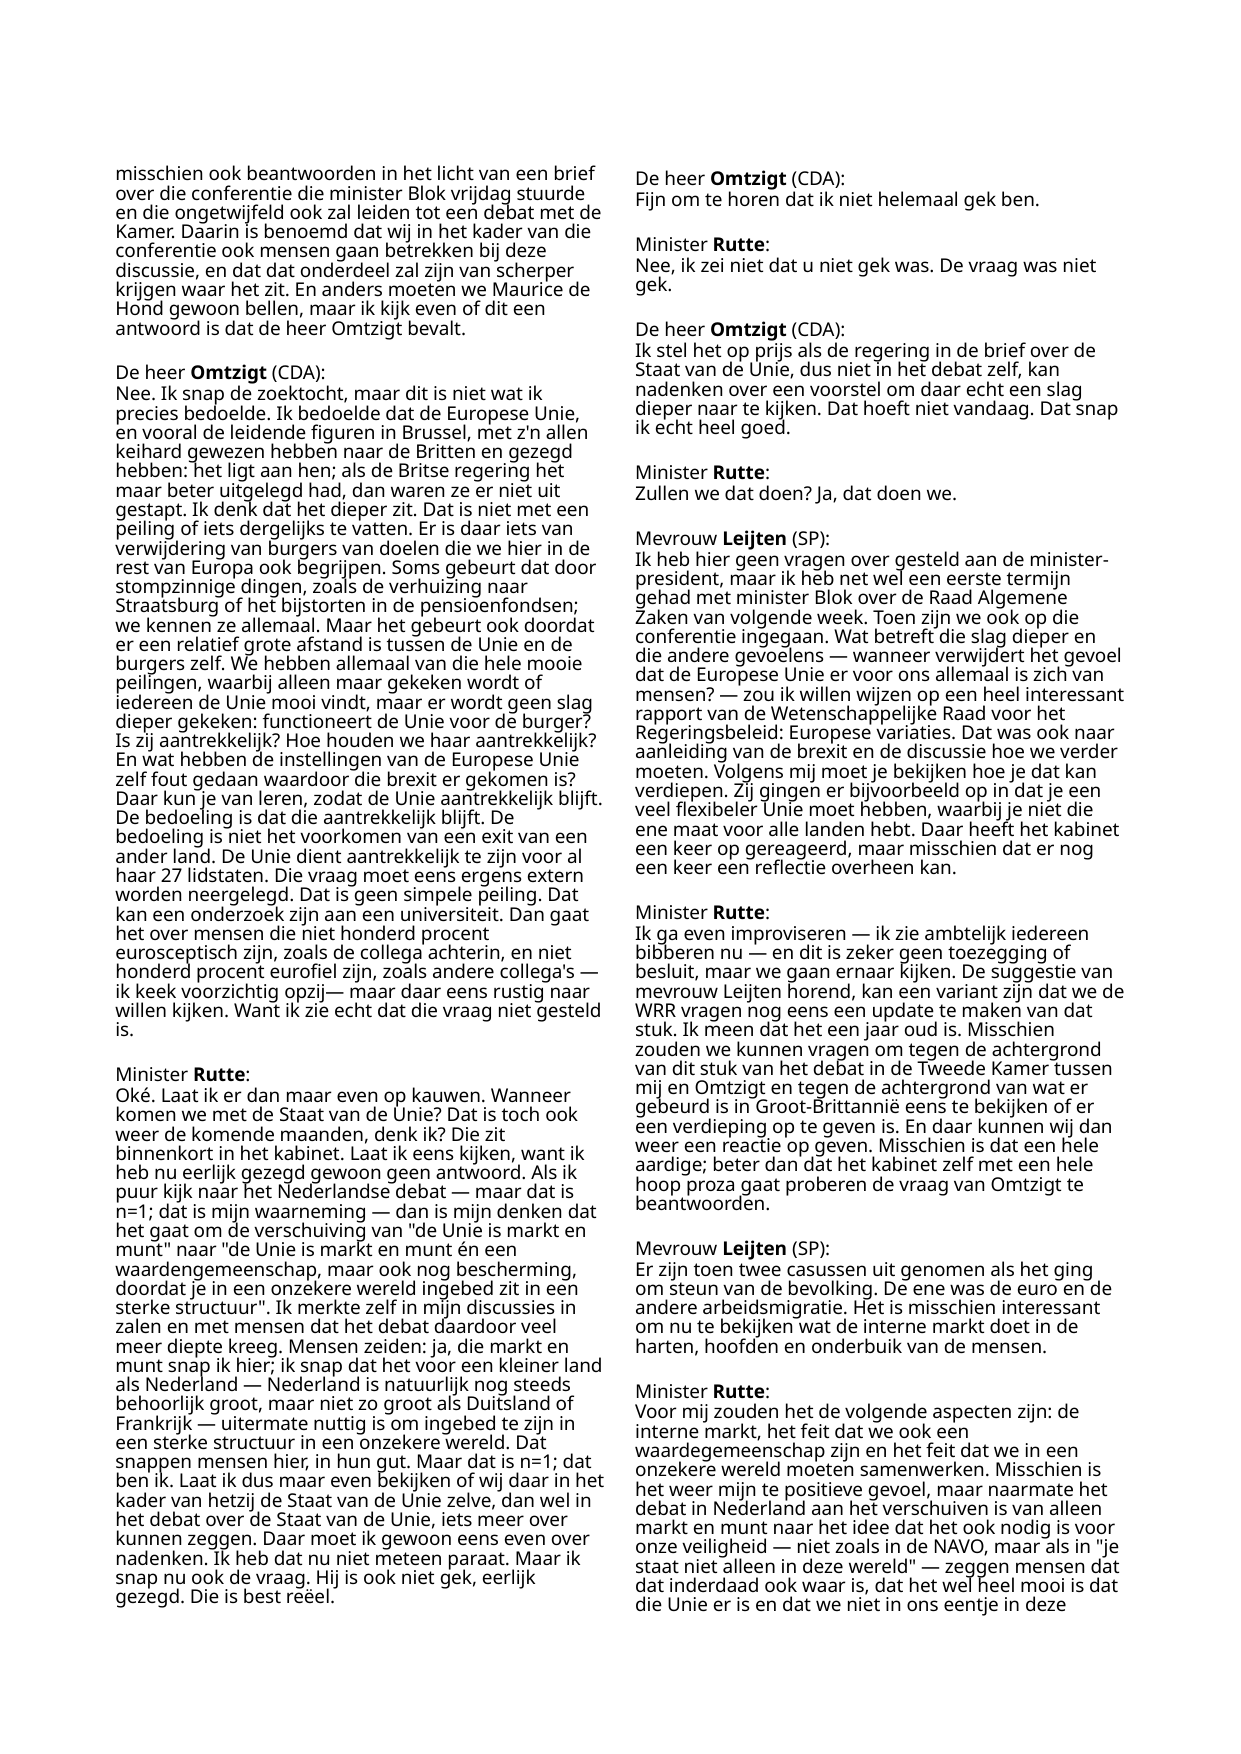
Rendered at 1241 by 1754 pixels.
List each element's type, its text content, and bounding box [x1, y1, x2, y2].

text Voor mij zouden het de volgende aspecten zijn: de interne markt, het feit dat we ook een waardegemeenschap zijn en het feit dat we in een onzekere wereld moeten samenwerken. Misschien is het weer mijn te positieve gevoel, maar naarmate het debat in Nederland aan het verschuiven is van alleen markt en munt naar het idee dat het ook nodig is voor onze veiligheid — niet zoals in de NAVO, maar als in "je staat niet alleen in deze wereld" — zeggen mensen dat dat inderdaad ook waar is, dat het wel heel mooi is dat die Unie er is en dat we niet in ons eentje in deze [635, 1403, 1125, 1616]
text Mevrouw Leijten (SP): [635, 525, 1125, 551]
text De heer Omtzigt (CDA): [115, 359, 605, 385]
text Zullen we dat doen? Ja, dat doen we. [635, 485, 1125, 504]
text Minister Rutte: [635, 459, 1125, 485]
text Minister Rutte: [115, 1061, 605, 1087]
text Nee. Ik snap de zoektocht, maar dit is niet wat ik precies bedoelde. Ik bedoelde dat de Europese Unie, en vooral de leidende figuren in Brussel, met z'n allen keihard gewezen hebben naar de Britten en gezegd hebben: het ligt aan hen; als de Britse regering het maar beter uitgelegd had, dan waren ze er niet uit gestapt. Ik denk dat het dieper zit. Dat is niet met een peiling of iets dergelijks te vatten. Er is daar iets van verwijdering van burgers van doelen die we hier in de rest van Europa ook begrijpen. Soms gebeurt dat door stompzinnige dingen, zoals de verhuizing naar Straatsburg of het bijstorten in de pensioenfondsen; we kennen ze allemaal. Maar het gebeurt ook doordat er een relatief grote afstand is tussen de Unie en de burgers zelf. We hebben allemaal van die hele mooie peilingen, waarbij alleen maar gekeken wordt of iedereen de Unie mooi vindt, maar er wordt geen slag dieper gekeken: functioneert de Unie voor de burger? Is zij aantrekkelijk? Hoe houden we haar aantrekkelijk? En wat hebben de instellingen van de Europese Unie zelf fout gedaan waardoor die brexit er gekomen is? Daar kun je van leren, zodat de Unie aantrekkelijk blijft. De bedoeling is dat die aantrekkelijk blijft. De bedoeling is niet het voorkomen van een exit van een ander land. De Unie dient aantrekkelijk te zijn voor al haar 27 lidstaten. Die vraag moet eens ergens extern worden neergelegd. Dat is geen simpele peiling. Dat kan een onderzoek zijn aan een universiteit. Dan gaat het over mensen die niet honderd procent eurosceptisch zijn, zoals de collega achterin, en niet honderd procent eurofiel zijn, zoals andere collega's — ik keek voorzichtig opzij— maar daar eens rustig naar willen kijken. Want ik zie echt dat die vraag niet gesteld is. [115, 385, 605, 1041]
text Fijn om te horen dat ik niet helemaal gek ben. [635, 191, 1125, 210]
text Ik heb hier geen vragen over gesteld aan de minister-president, maar ik heb net wel een eerste termijn gehad met minister Blok over de Raad Algemene Zaken van volgende week. Toen zijn we ook op die conferentie ingegaan. Wat betreft die slag dieper en die andere gevoelens — wanneer verwijdert het gevoel dat de Europese Unie er voor ons allemaal is zich van mensen? — zou ik willen wijzen op een heel interessant rapport van de Wetenschappelijke Raad voor het Regeringsbeleid: Europese variaties. Dat was ook naar aanleiding van de brexit en de discussie hoe we verder moeten. Volgens mij moet je bekijken hoe je dat kan verdiepen. Zij gingen er bijvoorbeeld op in dat je een veel flexibeler Unie moet hebben, waarbij je niet die ene maat voor alle landen hebt. Daar heeft het kabinet een keer op gereageerd, maar misschien dat er nog een keer een reflectie overheen kan. [635, 551, 1125, 878]
text De heer Omtzigt (CDA): [635, 316, 1125, 342]
text Oké. Laat ik er dan maar even op kauwen. Wanneer komen we met de Staat van de Unie? Dat is toch ook weer de komende maanden, denk ik? Die zit binnenkort in het kabinet. Laat ik eens kijken, want ik heb nu eerlijk gezegd gewoon geen antwoord. Als ik puur kijk naar het Nederlandse debat — maar dat is n=1; dat is mijn waarneming — dan is mijn denken dat het gaat om de verschuiving van "de Unie is markt en munt" naar "de Unie is markt en munt én een waardengemeenschap, maar ook nog bescherming, doordat je in een onzekere wereld ingebed zit in een sterke structuur". Ik merkte zelf in mijn discussies in zalen en met mensen dat het debat daardoor veel meer diepte kreeg. Mensen zeiden: ja, die markt en munt snap ik hier; ik snap dat het voor een kleiner land als Nederland — Nederland is natuurlijk nog steeds behoorlijk groot, maar niet zo groot als Duitsland of Frankrijk — uitermate nuttig is om ingebed te zijn in een sterke structuur in een onzekere wereld. Dat snappen mensen hier, in hun gut. Maar dat is n=1; dat ben ik. Laat ik dus maar even bekijken of wij daar in het kader van hetzij de Staat van de Unie zelve, dan wel in het debat over de Staat van de Unie, iets meer over kunnen zeggen. Daar moet ik gewoon eens even over nadenken. Ik heb dat nu niet meteen paraat. Maar ik snap nu ook de vraag. Hij is ook niet gek, eerlijk gezegd. Die is best reëel. [115, 1087, 605, 1607]
text Mevrouw Leijten (SP): [635, 1235, 1125, 1261]
text Nee, ik zei niet dat u niet gek was. De vraag was niet gek. [635, 257, 1125, 296]
text misschien ook beantwoorden in het licht van een brief over die conferentie die minister Blok vrijdag stuurde en die ongetwijfeld ook zal leiden tot een debat met de Kamer. Daarin is benoemd dat wij in het kader van die conferentie ook mensen gaan betrekken bij deze discussie, en dat dat onderdeel zal zijn van scherper krijgen waar het zit. En anders moeten we Maurice de Hond gewoon bellen, maar ik kijk even of dit een antwoord is dat de heer Omtzigt bevalt. [115, 165, 605, 339]
text De heer Omtzigt (CDA): [635, 165, 1125, 191]
text Minister Rutte: [635, 1378, 1125, 1403]
text Ik stel het op prijs als de regering in de brief over de Staat van de Unie, dus niet in het debat zelf, kan nadenken over een voorstel om daar echt een slag dieper naar te kijken. Dat hoeft niet vandaag. Dat snap ik echt heel goed. [635, 342, 1125, 438]
text Ik ga even improviseren — ik zie ambtelijk iedereen bibberen nu — en dit is zeker geen toezegging of besluit, maar we gaan ernaar kijken. De suggestie van mevrouw Leijten horend, kan een variant zijn dat we de WRR vragen nog eens een update te maken van dat stuk. Ik meen dat het een jaar oud is. Misschien zouden we kunnen vragen om tegen de achtergrond van dit stuk van het debat in de Tweede Kamer tussen mij en Omtzigt en tegen de achtergrond van wat er gebeurd is in Groot-Brittannië eens te bekijken of er een verdieping op te geven is. En daar kunnen wij dan weer een reactie op geven. Misschien is dat een hele aardige; beter dan dat het kabinet zelf met een hele hoop proza gaat proberen de vraag van Omtzigt te beantwoorden. [635, 925, 1125, 1214]
text Minister Rutte: [635, 899, 1125, 925]
text Er zijn toen twee casussen uit genomen als het ging om steun van de bevolking. De ene was de euro en de andere arbeidsmigratie. Het is misschien interessant om nu te bekijken wat de interne markt doet in de harten, hoofden en onderbuik van de mensen. [635, 1261, 1125, 1357]
text Minister Rutte: [635, 231, 1125, 257]
